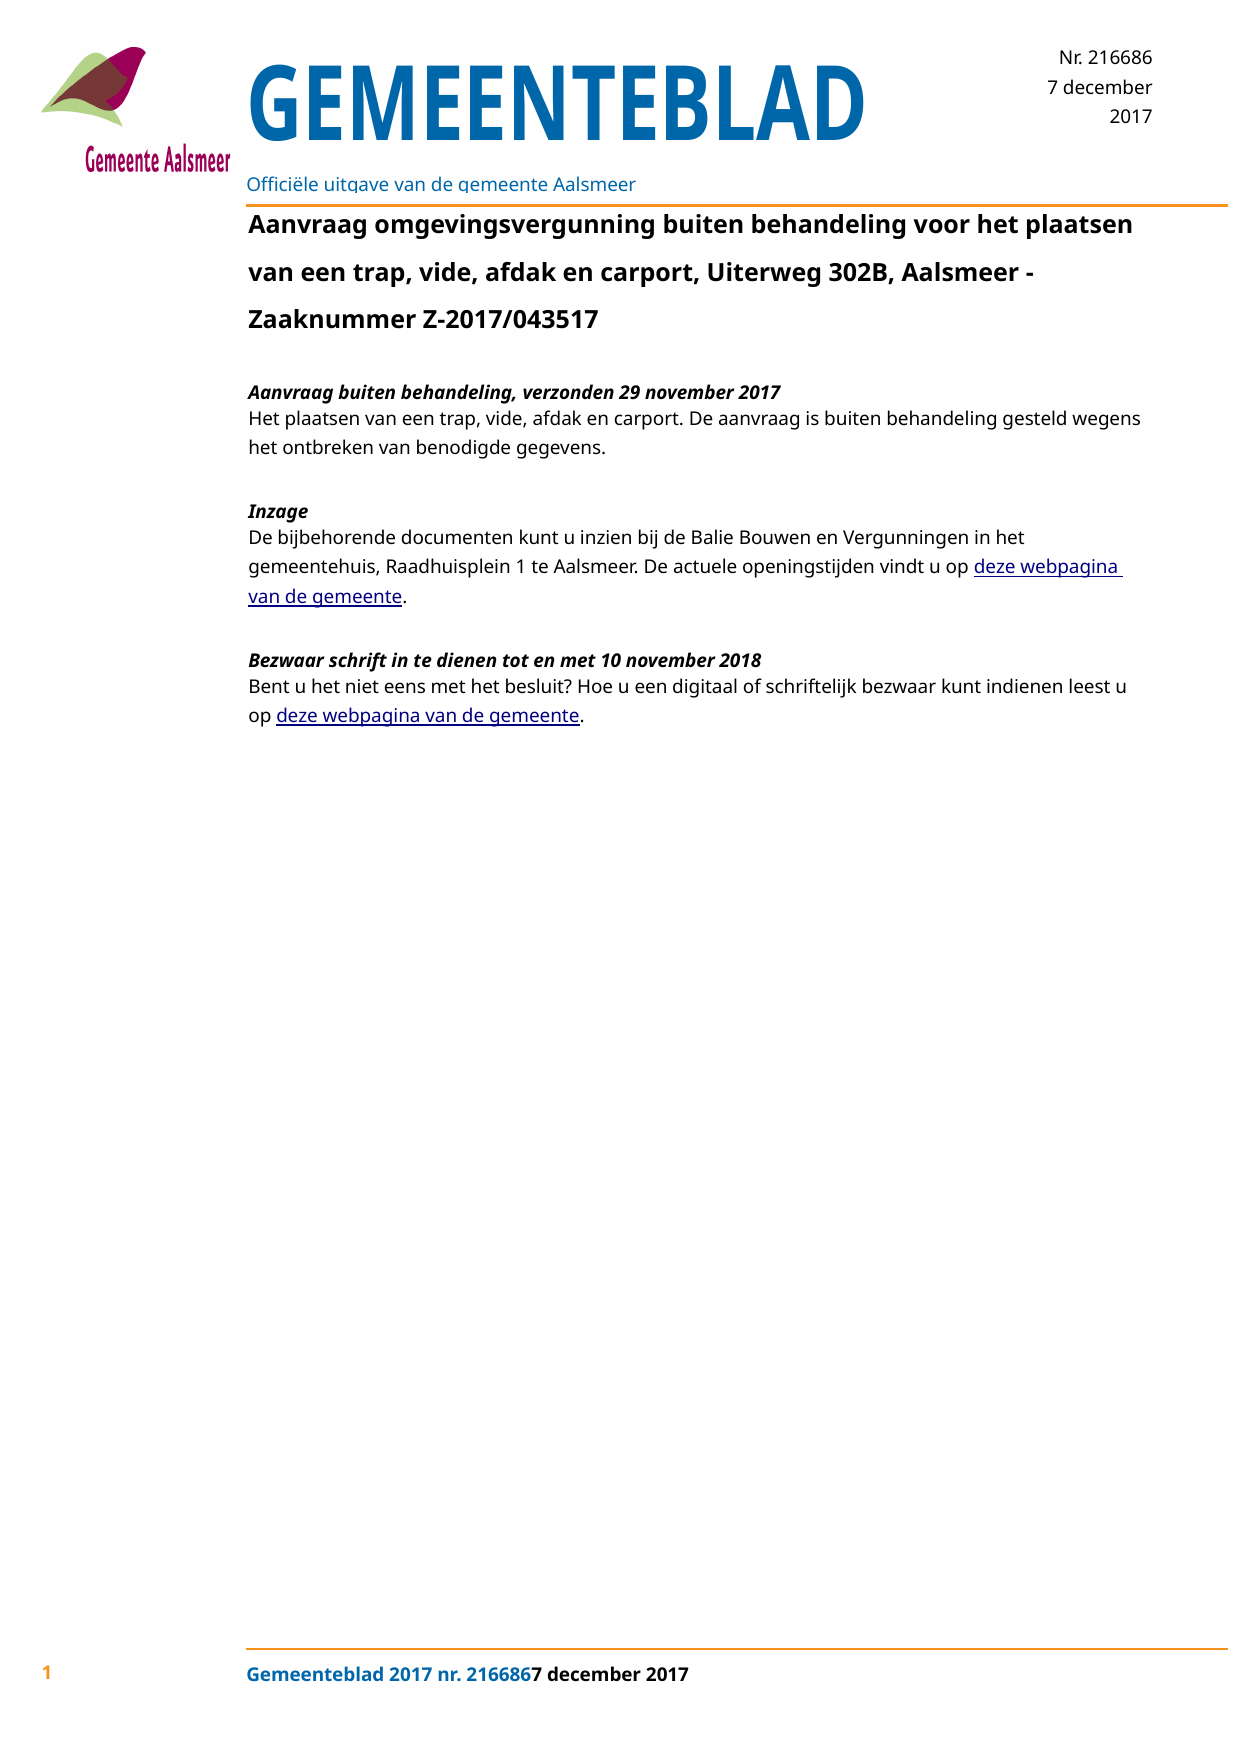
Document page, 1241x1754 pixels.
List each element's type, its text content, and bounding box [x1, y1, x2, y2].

text Aanvraag omgevingsvergunning buiten behandeling voor het plaatsen van een trap, vide, afdak en carport, Uiterweg 302B, Aalsmeer - Zaaknummer Z-2017/043517 [248, 207, 1152, 336]
text Inzage [248, 498, 1152, 524]
text Aanvraag buiten behandeling, verzonden 29 november 2017 [248, 379, 1152, 405]
text ​ [248, 753, 1152, 779]
text Bent u het niet eens met het besluit? Hoe u een digitaal of schriftelijk bezwaar kunt indienen leest u op deze webpagina van de gemeente. [248, 673, 1152, 728]
text De bijbehorende documenten kunt u inzien bij de Balie Bouwen en Vergunningen in het gemeentehuis, Raadhuisplein 1 te Aalsmeer. De actuele openingstijden vindt u op deze webpagina van de gemeente. [248, 524, 1152, 609]
picture [41, 47, 231, 172]
text Bezwaar schrift in te dienen tot en met 10 november 2018 [248, 647, 1152, 673]
text Het plaatsen van een trap, vide, afdak en carport. De aanvraag is buiten behandeling gesteld wegens het ontbreken van benodigde gegevens. [248, 405, 1152, 460]
